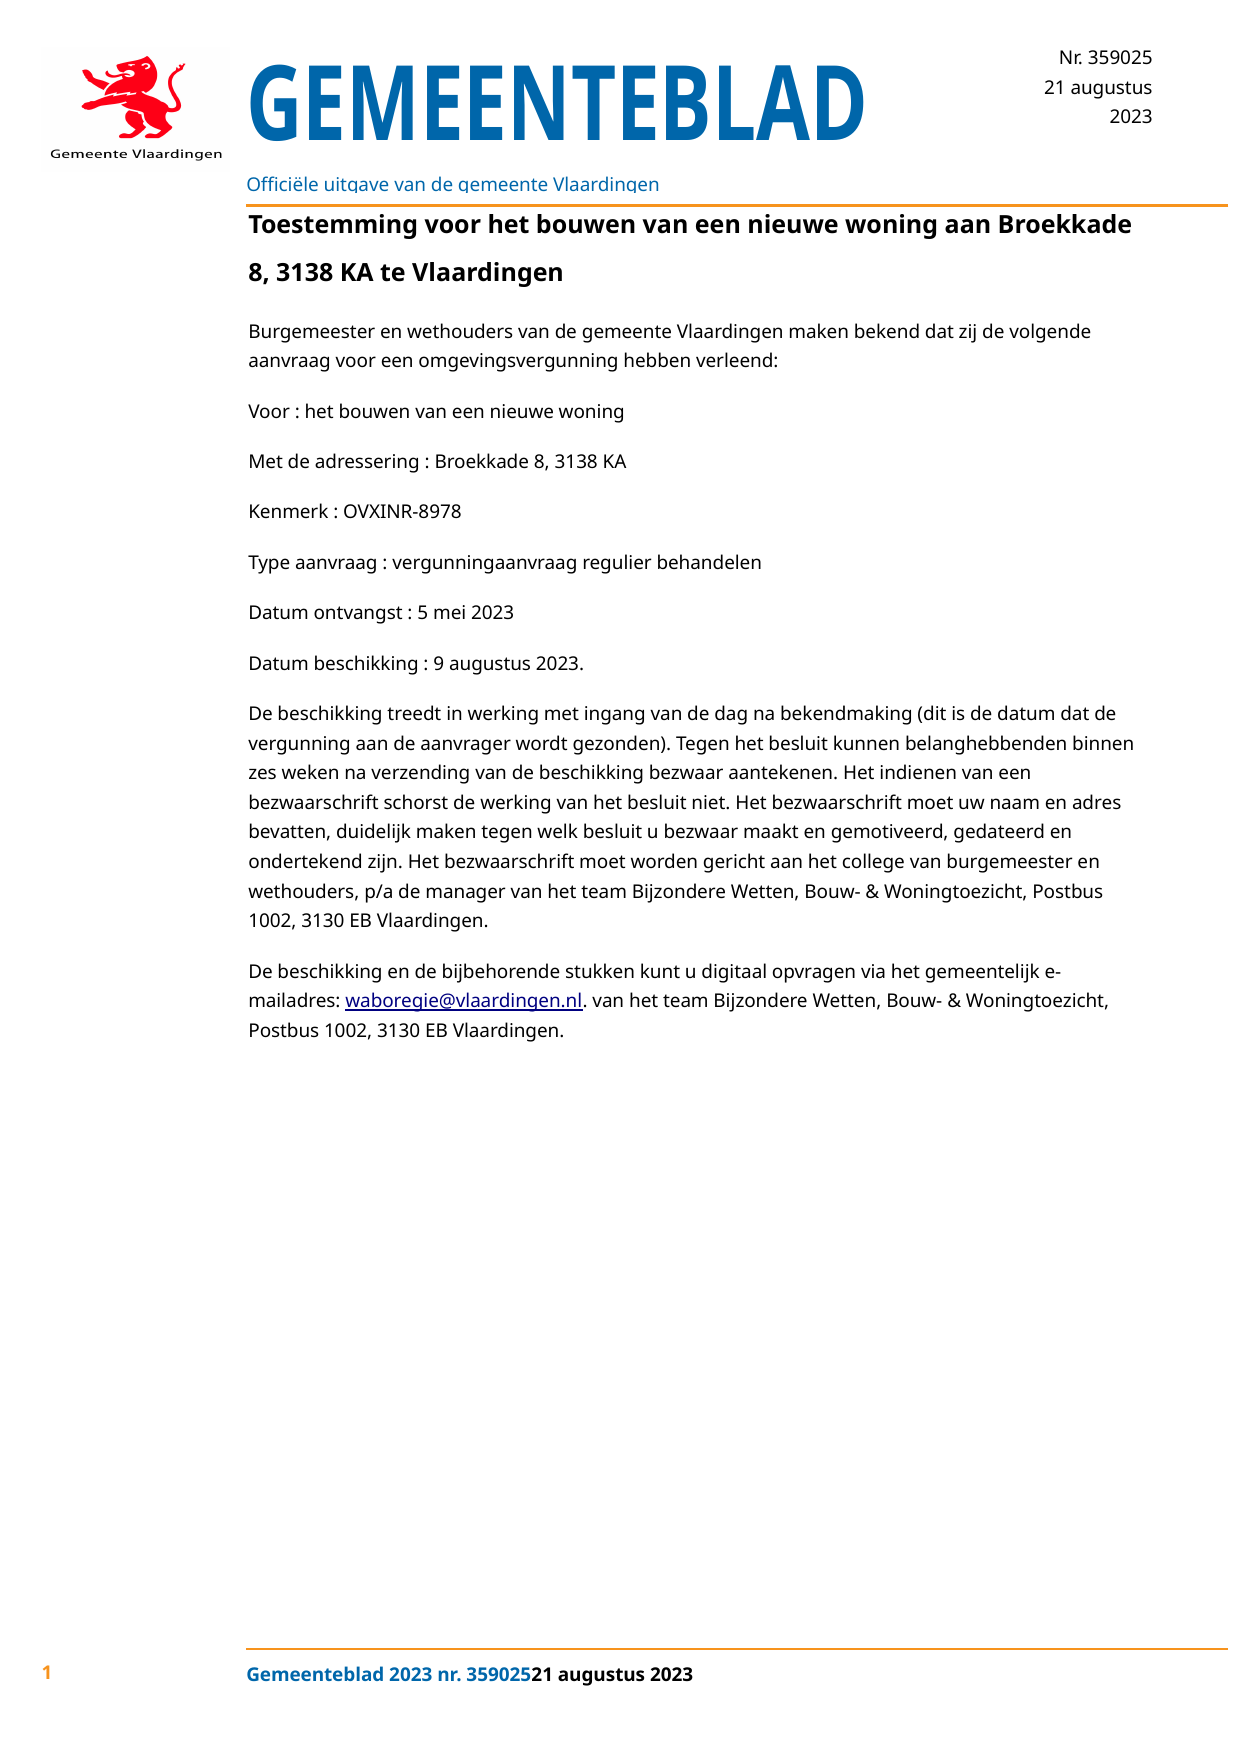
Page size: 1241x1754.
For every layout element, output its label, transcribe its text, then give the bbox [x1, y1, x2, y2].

text Kenmerk : OVXINR-8978 [248, 499, 1152, 524]
text De beschikking treedt in werking met ingang van de dag na bekendmaking (dit is de datum dat de vergunning aan de aanvrager wordt gezonden). Tegen het besluit kunnen belanghebbenden binnen zes weken na verzending van de beschikking bezwaar aantekenen. Het indienen van een bezwaarschrift schorst de werking van het besluit niet. Het bezwaarschrift moet uw naam en adres bevatten, duidelijk maken tegen welk besluit u bezwaar maakt en gemotiveerd, gedateerd en ondertekend zijn. Het bezwaarschrift moet worden gericht aan het college van burgemeester en wethouders, p/a de manager van het team Bijzondere Wetten, Bouw- & Woningtoezicht, Postbus 1002, 3130 EB Vlaardingen. [248, 700, 1152, 933]
text Type aanvraag : vergunningaanvraag regulier behandelen [248, 549, 1152, 575]
picture [41, 47, 231, 172]
text Burgemeester en wethouders van de gemeente Vlaardingen maken bekend dat zij de volgende aanvraag voor een omgevingsvergunning hebben verleend: [248, 318, 1152, 373]
text Met de adressering : Broekkade 8, 3138 KA [248, 448, 1152, 474]
text Voor : het bouwen van een nieuwe woning [248, 398, 1152, 424]
text Toestemming voor het bouwen van een nieuwe woning aan Broekkade 8, 3138 KA te Vlaardingen [248, 207, 1152, 288]
text Datum beschikking : 9 augustus 2023. [248, 650, 1152, 676]
text De beschikking en de bijbehorende stukken kunt u digitaal opvragen via het gemeentelijk e-mailadres: waboregie@vlaardingen.nl. van het team Bijzondere Wetten, Bouw- & Woningtoezicht, Postbus 1002, 3130 EB Vlaardingen. [248, 958, 1152, 1043]
text Datum ontvangst : 5 mei 2023 [248, 599, 1152, 625]
